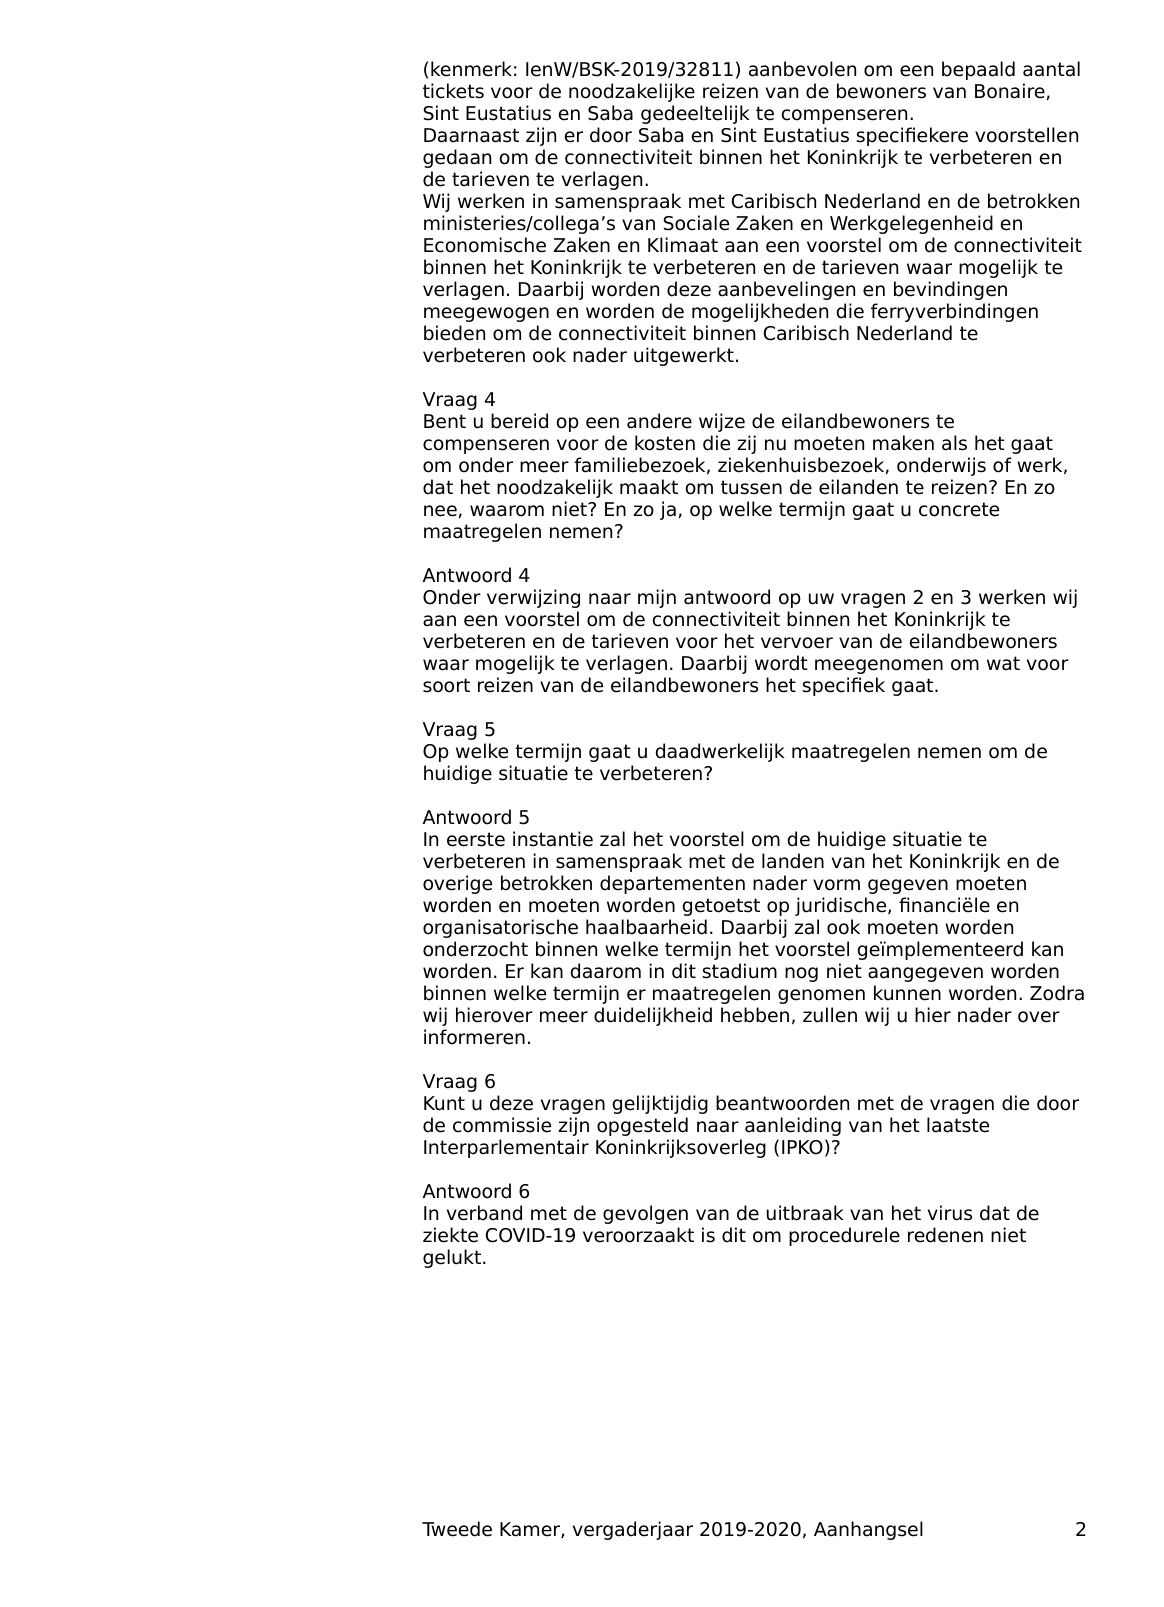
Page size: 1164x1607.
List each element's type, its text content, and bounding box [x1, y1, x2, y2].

text In verband met de gevolgen van de uitbraak van het virus dat de ziekte COVID-19 veroorzaakt is dit om procedurele redenen niet gelukt. [422, 1203, 1087, 1269]
text Wij werken in samenspraak met Caribisch Nederland en de betrokken ministeries/collega’s van Sociale Zaken en Werkgelegenheid en Economische Zaken en Klimaat aan een voorstel om de connectiviteit binnen het Koninkrijk te verbeteren en de tarieven waar mogelijk te verlagen. Daarbij worden deze aanbevelingen en bevindingen meegewogen en worden de mogelijkheden die ferryverbindingen bieden om de connectiviteit binnen Caribisch Nederland te verbeteren ook nader uitgewerkt. [422, 191, 1087, 367]
text Vraag 4 [422, 389, 1087, 411]
text Antwoord 6 [422, 1181, 1087, 1203]
text Vraag 5 [422, 719, 1087, 741]
text (kenmerk: IenW/BSK-2019/32811) aanbevolen om een bepaald aantal tickets voor de noodzakelijke reizen van de bewoners van Bonaire, Sint Eustatius en Saba gedeeltelijk te compenseren. [422, 59, 1087, 125]
text Antwoord 4 [422, 565, 1087, 587]
text Daarnaast zijn er door Saba en Sint Eustatius specifiekere voorstellen gedaan om de connectiviteit binnen het Koninkrijk te verbeteren en de tarieven te verlagen. [422, 125, 1087, 191]
text In eerste instantie zal het voorstel om de huidige situatie te verbeteren in samenspraak met de landen van het Koninkrijk en de overige betrokken departementen nader vorm gegeven moeten worden en moeten worden getoetst op juridische, financiële en organisatorische haalbaarheid. Daarbij zal ook moeten worden onderzocht binnen welke termijn het voorstel geïmplementeerd kan worden. Er kan daarom in dit stadium nog niet aangegeven worden binnen welke termijn er maatregelen genomen kunnen worden. Zodra wij hierover meer duidelijkheid hebben, zullen wij u hier nader over informeren. [422, 829, 1087, 1049]
text Onder verwijzing naar mijn antwoord op uw vragen 2 en 3 werken wij aan een voorstel om de connectiviteit binnen het Koninkrijk te verbeteren en de tarieven voor het vervoer van de eilandbewoners waar mogelijk te verlagen. Daarbij wordt meegenomen om wat voor soort reizen van de eilandbewoners het specifiek gaat. [422, 587, 1087, 697]
text Kunt u deze vragen gelijktijdig beantwoorden met de vragen die door de commissie zijn opgesteld naar aanleiding van het laatste Interparlementair Koninkrijksoverleg (IPKO)? [422, 1093, 1087, 1159]
text Bent u bereid op een andere wijze de eilandbewoners te compenseren voor de kosten die zij nu moeten maken als het gaat om onder meer familiebezoek, ziekenhuisbezoek, onderwijs of werk, dat het noodzakelijk maakt om tussen de eilanden te reizen? En zo nee, waarom niet? En zo ja, op welke termijn gaat u concrete maatregelen nemen? [422, 411, 1087, 543]
text Vraag 6 [422, 1071, 1087, 1093]
text Antwoord 5 [422, 807, 1087, 829]
text Op welke termijn gaat u daadwerkelijk maatregelen nemen om de huidige situatie te verbeteren? [422, 741, 1087, 785]
